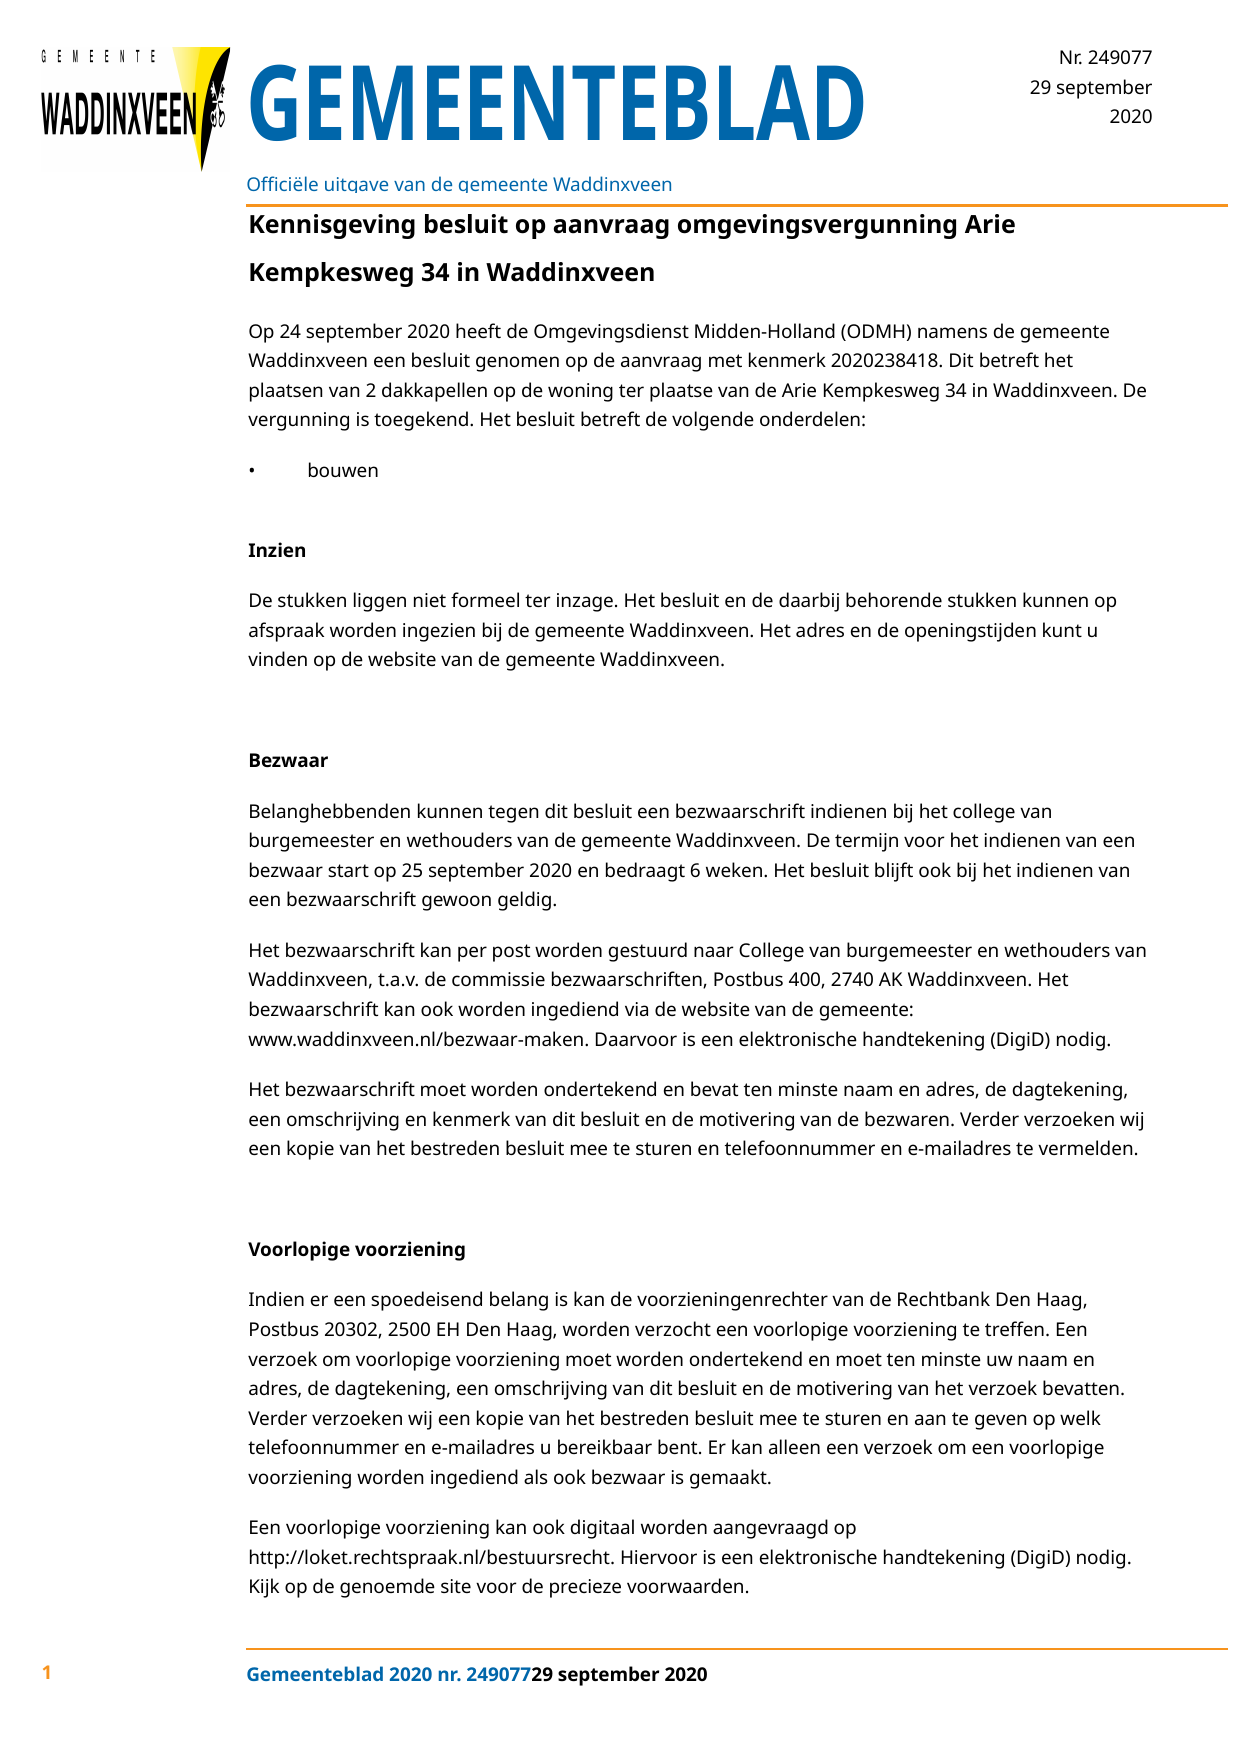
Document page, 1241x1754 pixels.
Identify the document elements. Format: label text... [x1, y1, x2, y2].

text Op 24 september 2020 heeft de Omgevingsdienst Midden-Holland (ODMH) namens de gemeente Waddinxveen een besluit genomen op de aanvraag met kenmerk 2020238418. Dit betreft het plaatsen van 2 dakkapellen op de woning ter plaatse van de Arie Kempkesweg 34 in Waddinxveen. De vergunning is toegekend. Het besluit betreft de volgende onderdelen: [248, 318, 1152, 432]
text Inzien [248, 537, 1152, 563]
text Het bezwaarschrift moet worden ondertekend en bevat ten minste naam en adres, de dagtekening, een omschrijving en kenmerk van dit besluit en de motivering van de bezwaren. Verder verzoeken wij een kopie van het bestreden besluit mee te sturen en telefoonnummer en e-mailadres te vermelden. [248, 1076, 1152, 1161]
text Belanghebbenden kunnen tegen dit besluit een bezwaarschrift indienen bij het college van burgemeester en wethouders van de gemeente Waddinxveen. De termijn voor het indienen van een bezwaar start op 25 september 2020 en bedraagt 6 weken. Het besluit blijft ook bij het indienen van een bezwaarschrift gewoon geldig. [248, 798, 1152, 912]
text De stukken liggen niet formeel ter inzage. Het besluit en de daarbij behorende stukken kunnen op afspraak worden ingezien bij de gemeente Waddinxveen. Het adres en de openingstijden kunt u vinden op de website van de gemeente Waddinxveen. [248, 587, 1152, 672]
list bouwen [248, 457, 1152, 483]
picture [41, 47, 231, 172]
text Bezwaar [248, 747, 1152, 773]
text Indien er een spoedeisend belang is kan de voorzieningenrechter van de Rechtbank Den Haag, Postbus 20302, 2500 EH Den Haag, worden verzocht een voorlopige voorziening te treffen. Een verzoek om voorlopige voorziening moet worden ondertekend en moet ten minste uw naam en adres, de dagtekening, een omschrijving van dit besluit en de motivering van het verzoek bevatten. Verder verzoeken wij een kopie van het bestreden besluit mee te sturen en aan te geven op welk telefoonnummer en e-mailadres u bereikbaar bent. Er kan alleen een verzoek om een voorlopige voorziening worden ingediend als ook bezwaar is gemaakt. [248, 1287, 1152, 1490]
text Het bezwaarschrift kan per post worden gestuurd naar College van burgemeester en wethouders van Waddinxveen, t.a.v. de commissie bezwaarschriften, Postbus 400, 2740 AK Waddinxveen. Het bezwaarschrift kan ook worden ingediend via de website van de gemeente: www.waddinxveen.nl/bezwaar-maken. Daarvoor is een elektronische handtekening (DigiD) nodig. [248, 937, 1152, 1052]
text Een voorlopige voorziening kan ook digitaal worden aangevraagd op http://loket.rechtspraak.nl/bestuursrecht. Hiervoor is een elektronische handtekening (DigiD) nodig. Kijk op de genoemde site voor de precieze voorwaarden. [248, 1514, 1152, 1599]
text Voorlopige voorziening [248, 1236, 1152, 1262]
text Kennisgeving besluit op aanvraag omgevingsvergunning Arie Kempkesweg 34 in Waddinxveen [248, 207, 1152, 288]
